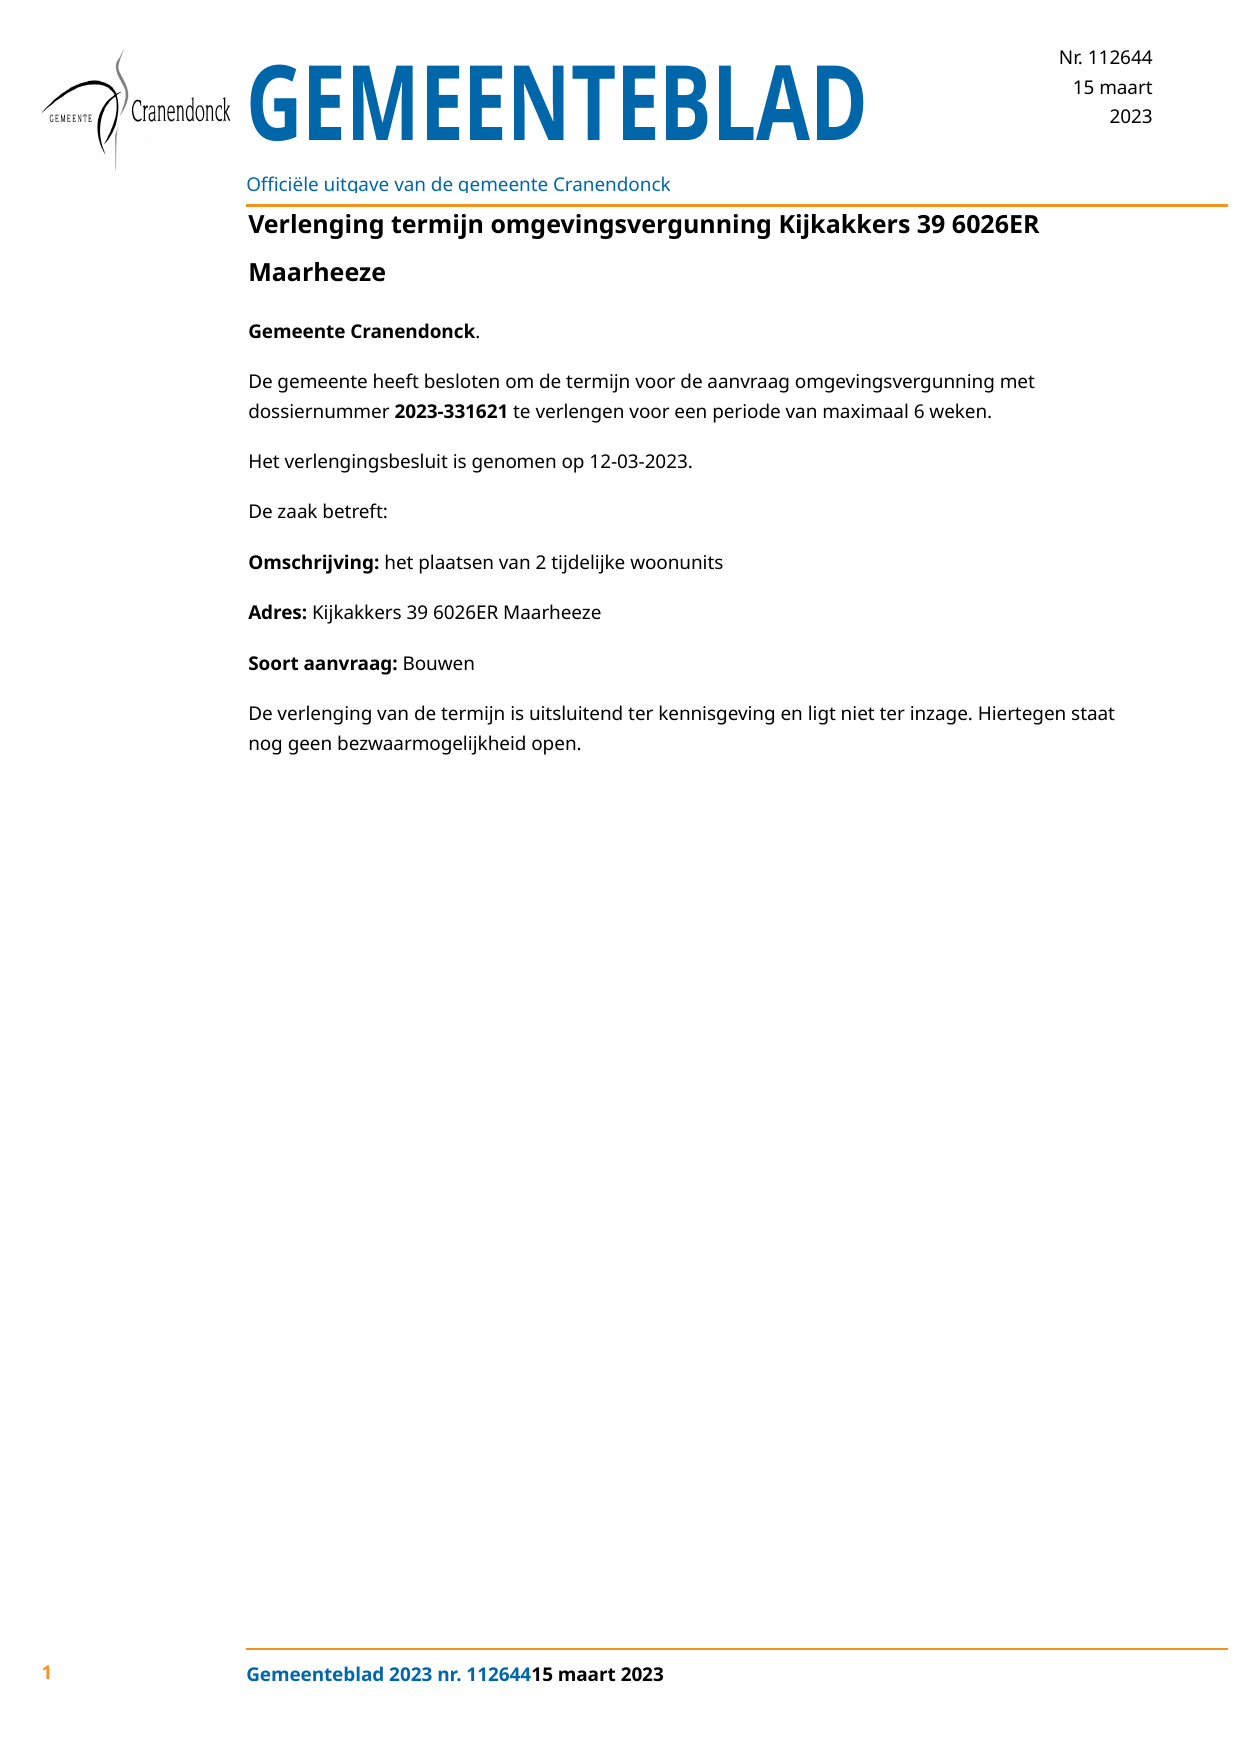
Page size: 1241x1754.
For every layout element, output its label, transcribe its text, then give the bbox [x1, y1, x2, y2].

text Het verlengingsbesluit is genomen op 12-03-2023. [248, 448, 1152, 474]
text Soort aanvraag: Bouwen [248, 650, 1152, 676]
text Gemeente Cranendonck. [248, 318, 1152, 344]
text Adres: Kijkakkers 39 6026ER Maarheeze [248, 599, 1152, 625]
text Verlenging termijn omgevingsvergunning Kijkakkers 39 6026ER Maarheeze [248, 207, 1152, 288]
picture [41, 47, 231, 172]
text De gemeente heeft besloten om de termijn voor de aanvraag omgevingsvergunning met dossiernummer 2023-331621 te verlengen voor een periode van maximaal 6 weken. [248, 368, 1152, 424]
text De verlenging van de termijn is uitsluitend ter kennisgeving en ligt niet ter inzage. Hiertegen staat nog geen bezwaarmogelijkheid open. [248, 700, 1152, 756]
text De zaak betreft: [248, 499, 1152, 524]
text Omschrijving: het plaatsen van 2 tijdelijke woonunits [248, 549, 1152, 575]
